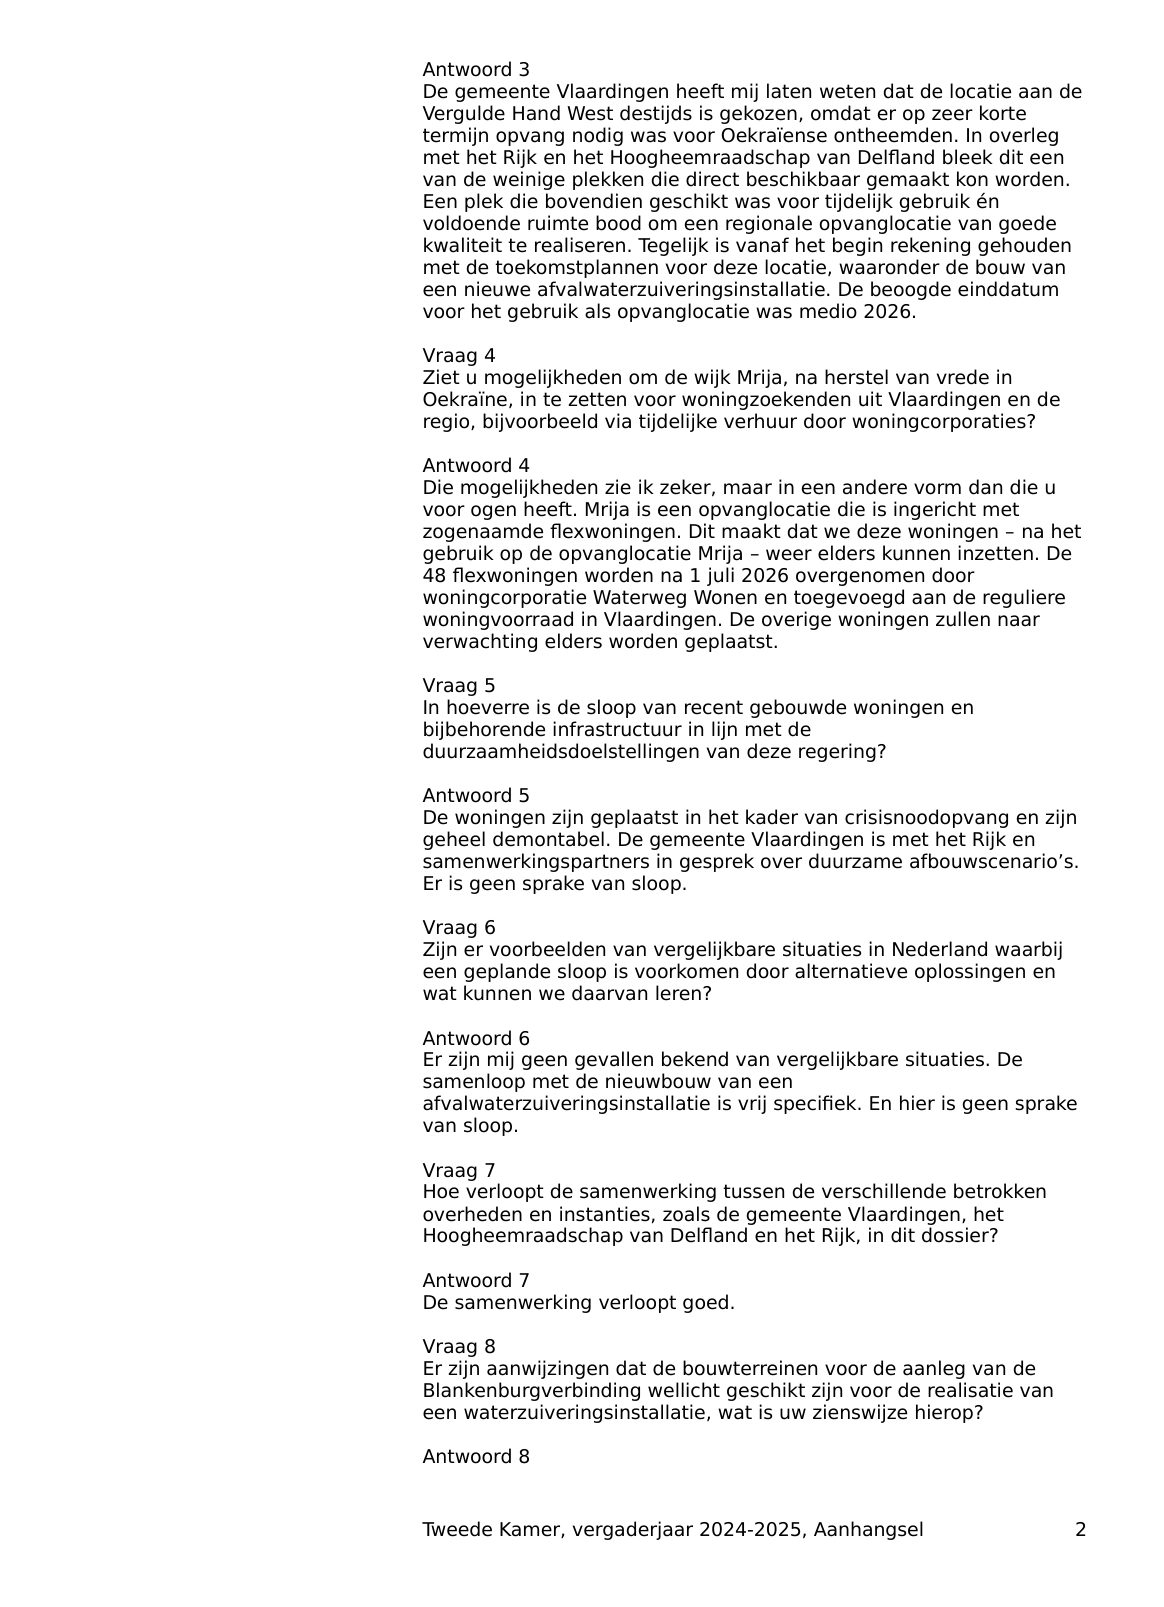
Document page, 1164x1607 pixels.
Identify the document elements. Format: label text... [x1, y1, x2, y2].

text Vraag 4 [422, 345, 1087, 367]
text Antwoord 5 [422, 785, 1087, 807]
text In hoeverre is de sloop van recent gebouwde woningen en bijbehorende infrastructuur in lijn met de duurzaamheidsdoelstellingen van deze regering? [422, 697, 1087, 763]
text Vraag 6 [422, 917, 1087, 939]
text De woningen zijn geplaatst in het kader van crisisnoodopvang en zijn geheel demontabel. De gemeente Vlaardingen is met het Rijk en samenwerkingspartners in gesprek over duurzame afbouwscenario’s. Er is geen sprake van sloop. [422, 807, 1087, 895]
text Vraag 7 [422, 1159, 1087, 1181]
text Vraag 5 [422, 675, 1087, 697]
text Zijn er voorbeelden van vergelijkbare situaties in Nederland waarbij een geplande sloop is voorkomen door alternatieve oplossingen en wat kunnen we daarvan leren? [422, 939, 1087, 1005]
text Die mogelijkheden zie ik zeker, maar in een andere vorm dan die u voor ogen heeft. Mrija is een opvanglocatie die is ingericht met zogenaamde flexwoningen. Dit maakt dat we deze woningen – na het gebruik op de opvanglocatie Mrija – weer elders kunnen inzetten. De 48 flexwoningen worden na 1 juli 2026 overgenomen door woningcorporatie Waterweg Wonen en toegevoegd aan de reguliere woningvoorraad in Vlaardingen. De overige woningen zullen naar verwachting elders worden geplaatst. [422, 477, 1087, 653]
text Antwoord 3 [422, 59, 1087, 81]
text Er zijn mij geen gevallen bekend van vergelijkbare situaties. De samenloop met de nieuwbouw van een afvalwaterzuiveringsinstallatie is vrij specifiek. En hier is geen sprake van sloop. [422, 1049, 1087, 1137]
text Hoe verloopt de samenwerking tussen de verschillende betrokken overheden en instanties, zoals de gemeente Vlaardingen, het Hoogheemraadschap van Delfland en het Rijk, in dit dossier? [422, 1181, 1087, 1247]
text Ziet u mogelijkheden om de wijk Mrija, na herstel van vrede in Oekraïne, in te zetten voor woningzoekenden uit Vlaardingen en de regio, bijvoorbeeld via tijdelijke verhuur door woningcorporaties? [422, 367, 1087, 433]
text Antwoord 8 [422, 1446, 1087, 1468]
text Vraag 8 [422, 1336, 1087, 1358]
text Antwoord 7 [422, 1269, 1087, 1292]
text Antwoord 4 [422, 455, 1087, 477]
text Er zijn aanwijzingen dat de bouwterreinen voor de aanleg van de Blankenburgverbinding wellicht geschikt zijn voor de realisatie van een waterzuiveringsinstallatie, wat is uw zienswijze hierop? [422, 1358, 1087, 1424]
text De gemeente Vlaardingen heeft mij laten weten dat de locatie aan de Vergulde Hand West destijds is gekozen, omdat er op zeer korte termijn opvang nodig was voor Oekraïense ontheemden. In overleg met het Rijk en het Hoogheemraadschap van Delfland bleek dit een van de weinige plekken die direct beschikbaar gemaakt kon worden. Een plek die bovendien geschikt was voor tijdelijk gebruik én voldoende ruimte bood om een regionale opvanglocatie van goede kwaliteit te realiseren. Tegelijk is vanaf het begin rekening gehouden met de toekomstplannen voor deze locatie, waaronder de bouw van een nieuwe afvalwaterzuiveringsinstallatie. De beoogde einddatum voor het gebruik als opvanglocatie was medio 2026. [422, 81, 1087, 323]
text De samenwerking verloopt goed. [422, 1292, 1087, 1313]
text Antwoord 6 [422, 1027, 1087, 1049]
